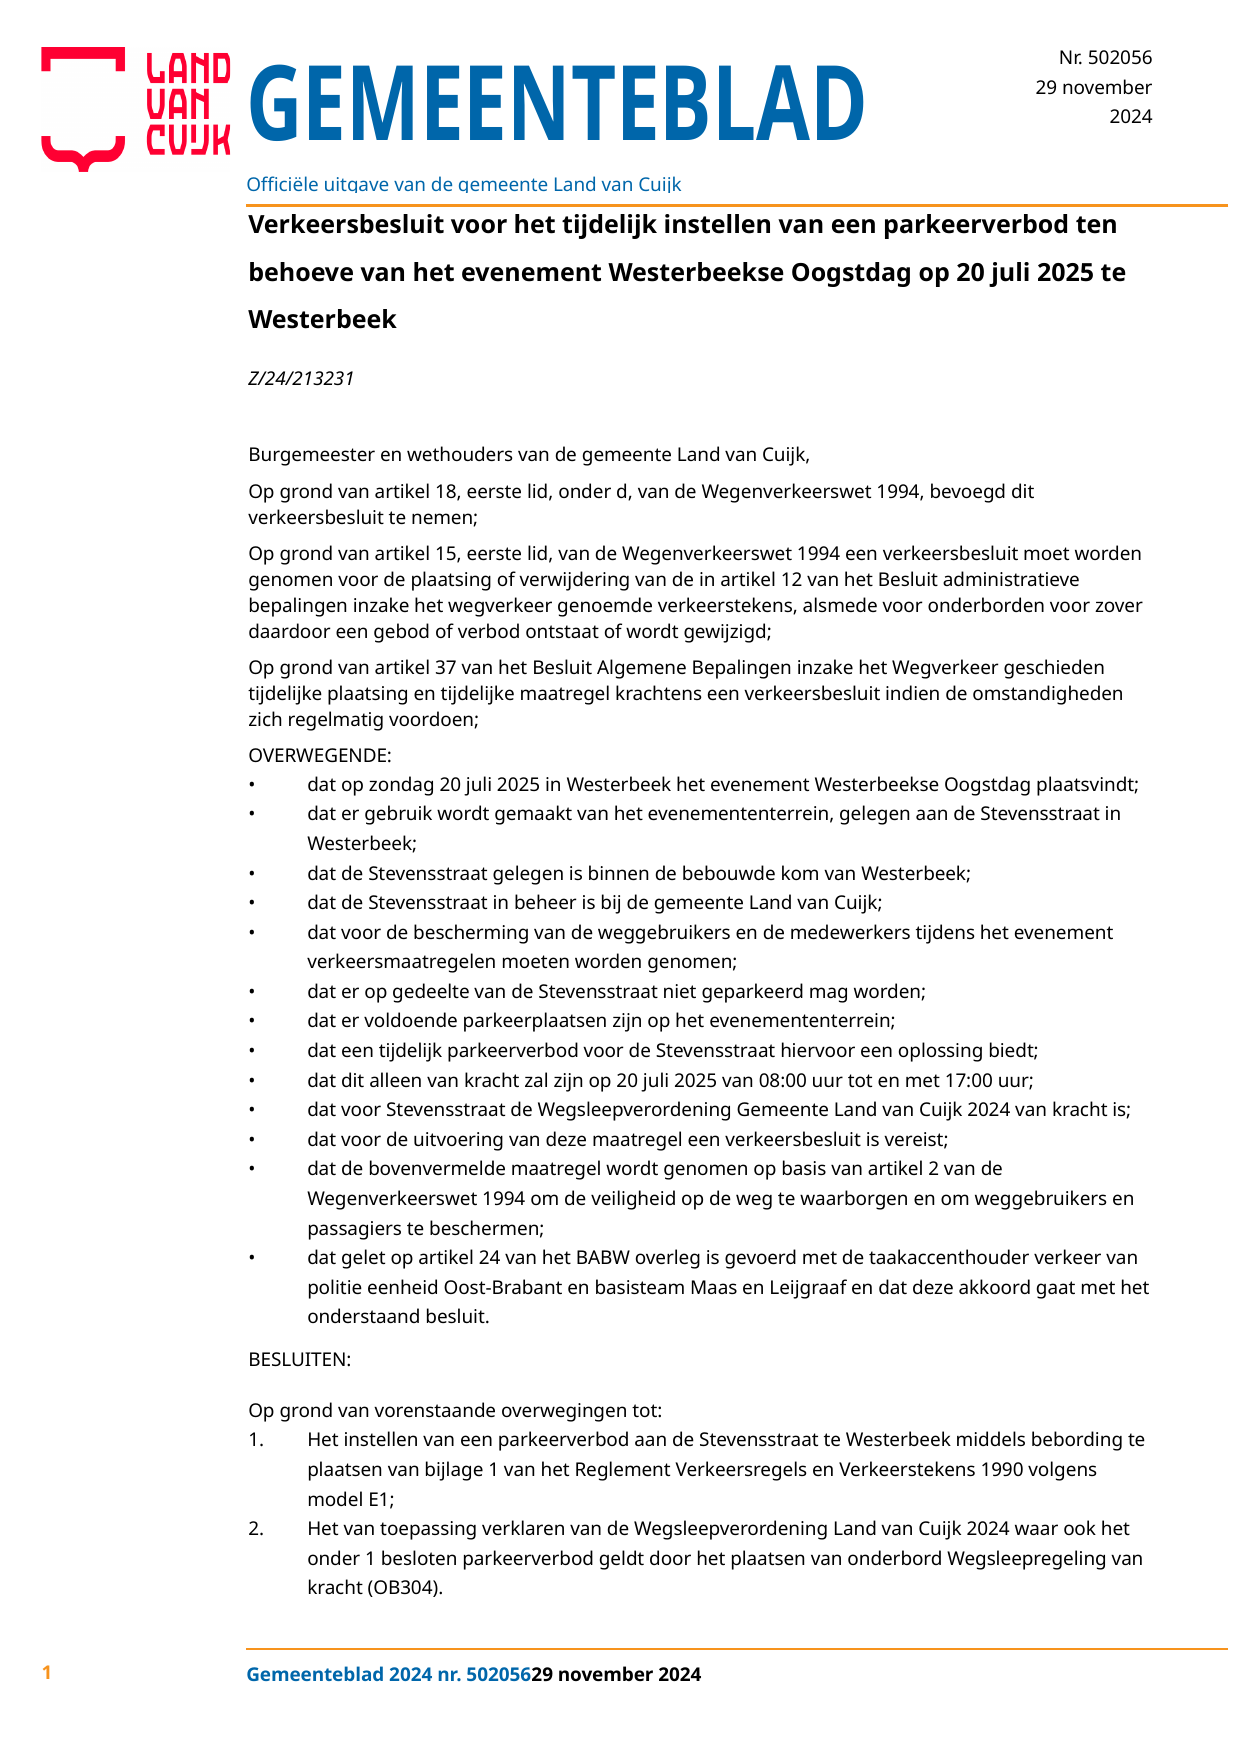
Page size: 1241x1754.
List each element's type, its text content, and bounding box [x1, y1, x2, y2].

list dat voor de bescherming van de weggebruikers en de medewerkers tijdens het evenement verkeersmaatregelen moeten worden genomen; [248, 919, 1152, 974]
list dat de Stevensstraat gelegen is binnen de bebouwde kom van Westerbeek; [248, 860, 1152, 885]
text Verkeersbesluit voor het tijdelijk instellen van een parkeerverbod ten behoeve van het evenement Westerbeekse Oogstdag op 20 juli 2025 te Westerbeek [248, 207, 1152, 336]
text Op grond van vorenstaande overwegingen tot: [248, 1397, 1152, 1423]
picture [41, 47, 231, 172]
list dat voor Stevensstraat de Wegsleepverordening Gemeente Land van Cuijk 2024 van kracht is; [248, 1096, 1152, 1122]
list dat er gebruik wordt gemaakt van het evenemententerrein, gelegen aan de Stevensstraat in Westerbeek; [248, 801, 1152, 856]
list dat er voldoende parkeerplaatsen zijn op het evenemententerrein; [248, 1008, 1152, 1033]
list Het van toepassing verklaren van de Wegsleepverordening Land van Cuijk 2024 waar ook het onder 1 besloten parkeerverbod geldt door het plaatsen van onderbord Wegsleepregeling van kracht (OB304). [248, 1515, 1152, 1600]
list dat de bovenvermelde maatregel wordt genomen op basis van artikel 2 van de Wegenverkeerswet 1994 om de veiligheid op de weg te waarborgen en om weggebruikers en passagiers te beschermen; [248, 1156, 1152, 1240]
text Op grond van artikel 15, eerste lid, van de Wegenverkeerswet 1994 een verkeersbesluit moet worden genomen voor de plaatsing of verwijdering van de in artikel 12 van het Besluit administratieve bepalingen inzake het wegverkeer genoemde verkeerstekens, alsmede voor onderborden voor zover daardoor een gebod of verbod ontstaat of wordt gewijzigd; [248, 541, 1152, 643]
text Z/24/213231 [248, 366, 1152, 391]
list dat voor de uitvoering van deze maatregel een verkeersbesluit is vereist; [248, 1126, 1152, 1152]
text BESLUITEN: [248, 1347, 1152, 1372]
list dat er op gedeelte van de Stevensstraat niet geparkeerd mag worden; [248, 978, 1152, 1004]
text Op grond van artikel 37 van het Besluit Algemene Bepalingen inzake het Wegverkeer geschieden tijdelijke plaatsing en tijdelijke maatregel krachtens een verkeersbesluit indien de omstandigheden zich regelmatig voordoen; [248, 654, 1152, 732]
list Het instellen van een parkeerverbod aan de Stevensstraat te Westerbeek middels bebording te plaatsen van bijlage 1 van het Reglement Verkeersregels en Verkeerstekens 1990 volgens model E1; [248, 1427, 1152, 1512]
text Burgemeester en wethouders van de gemeente Land van Cuijk, [248, 442, 1152, 467]
list dat een tijdelijk parkeerverbod voor de Stevensstraat hiervoor een oplossing biedt; [248, 1037, 1152, 1063]
list dat gelet op artikel 24 van het BABW overleg is gevoerd met de taakaccenthouder verkeer van politie eenheid Oost-Brabant en basisteam Maas en Leijgraaf en dat deze akkoord gaat met het onderstaand besluit. [248, 1244, 1152, 1329]
list dat dit alleen van kracht zal zijn op 20 juli 2025 van 08:00 uur tot en met 17:00 uur; [248, 1067, 1152, 1092]
text OVERWEGENDE: [248, 743, 1152, 768]
list dat de Stevensstraat in beheer is bij de gemeente Land van Cuijk; [248, 889, 1152, 915]
list dat op zondag 20 juli 2025 in Westerbeek het evenement Westerbeekse Oogstdag plaatsvindt; [248, 771, 1152, 797]
text Op grond van artikel 18, eerste lid, onder d, van de Wegenverkeerswet 1994, bevoegd dit verkeersbesluit te nemen; [248, 478, 1152, 530]
